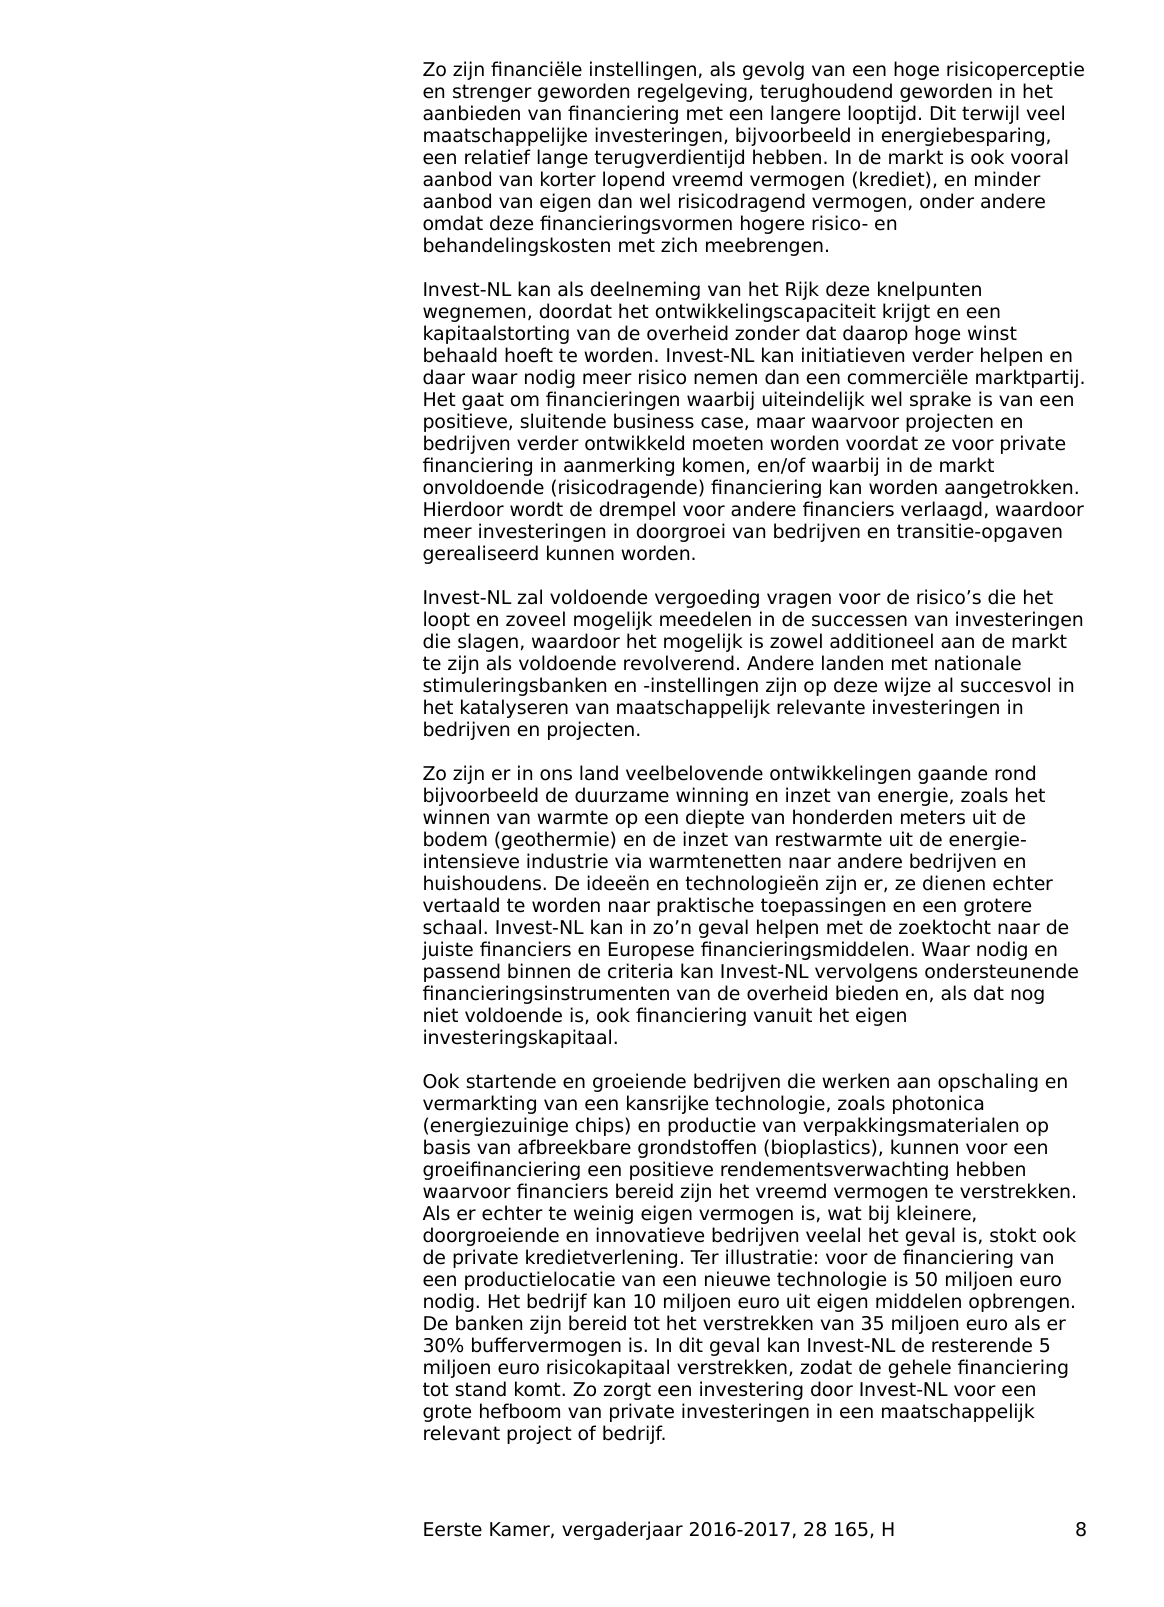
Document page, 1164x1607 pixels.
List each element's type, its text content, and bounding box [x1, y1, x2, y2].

text Ook startende en groeiende bedrijven die werken aan opschaling en vermarkting van een kansrijke technologie, zoals photonica (energiezuinige chips) en productie van verpakkingsmaterialen op basis van afbreekbare grondstoffen (bioplastics), kunnen voor een groeifinanciering een positieve rendementsverwachting hebben waarvoor financiers bereid zijn het vreemd vermogen te verstrekken. Als er echter te weinig eigen vermogen is, wat bij kleinere, doorgroeiende en innovatieve bedrijven veelal het geval is, stokt ook de private kredietverlening. Ter illustratie: voor de financiering van een productielocatie van een nieuwe technologie is 50 miljoen euro nodig. Het bedrijf kan 10 miljoen euro uit eigen middelen opbrengen. De banken zijn bereid tot het verstrekken van 35 miljoen euro als er 30% buffervermogen is. In dit geval kan Invest-NL de resterende 5 miljoen euro risicokapitaal verstrekken, zodat de gehele financiering tot stand komt. Zo zorgt een investering door Invest-NL voor een grote hefboom van private investeringen in een maatschappelijk relevant project of bedrijf. [422, 1071, 1087, 1444]
text Zo zijn er in ons land veelbelovende ontwikkelingen gaande rond bijvoorbeeld de duurzame winning en inzet van energie, zoals het winnen van warmte op een diepte van honderden meters uit de bodem (geothermie) en de inzet van restwarmte uit de energie-intensieve industrie via warmtenetten naar andere bedrijven en huishoudens. De ideeën en technologieën zijn er, ze dienen echter vertaald te worden naar praktische toepassingen en een grotere schaal. Invest-NL kan in zo’n geval helpen met de zoektocht naar de juiste financiers en Europese financieringsmiddelen. Waar nodig en passend binnen de criteria kan Invest-NL vervolgens ondersteunende financieringsinstrumenten van de overheid bieden en, als dat nog niet voldoende is, ook financiering vanuit het eigen investeringskapitaal. [422, 763, 1087, 1049]
text Invest-NL kan als deelneming van het Rijk deze knelpunten wegnemen, doordat het ontwikkelingscapaciteit krijgt en een kapitaalstorting van de overheid zonder dat daarop hoge winst behaald hoeft te worden. Invest-NL kan initiatieven verder helpen en daar waar nodig meer risico nemen dan een commerciële marktpartij. Het gaat om financieringen waarbij uiteindelijk wel sprake is van een positieve, sluitende business case, maar waarvoor projecten en bedrijven verder ontwikkeld moeten worden voordat ze voor private financiering in aanmerking komen, en/of waarbij in de markt onvoldoende (risicodragende) financiering kan worden aangetrokken. Hierdoor wordt de drempel voor andere financiers verlaagd, waardoor meer investeringen in doorgroei van bedrijven en transitie-opgaven gerealiseerd kunnen worden. [422, 279, 1087, 565]
text Zo zijn financiële instellingen, als gevolg van een hoge risicoperceptie en strenger geworden regelgeving, terughoudend geworden in het aanbieden van financiering met een langere looptijd. Dit terwijl veel maatschappelijke investeringen, bijvoorbeeld in energiebesparing, een relatief lange terugverdientijd hebben. In de markt is ook vooral aanbod van korter lopend vreemd vermogen (krediet), en minder aanbod van eigen dan wel risicodragend vermogen, onder andere omdat deze financieringsvormen hogere risico- en behandelingskosten met zich meebrengen. [422, 59, 1087, 257]
text Invest-NL zal voldoende vergoeding vragen voor de risico’s die het loopt en zoveel mogelijk meedelen in de successen van investeringen die slagen, waardoor het mogelijk is zowel additioneel aan de markt te zijn als voldoende revolverend. Andere landen met nationale stimuleringsbanken en -instellingen zijn op deze wijze al succesvol in het katalyseren van maatschappelijk relevante investeringen in bedrijven en projecten. [422, 587, 1087, 741]
